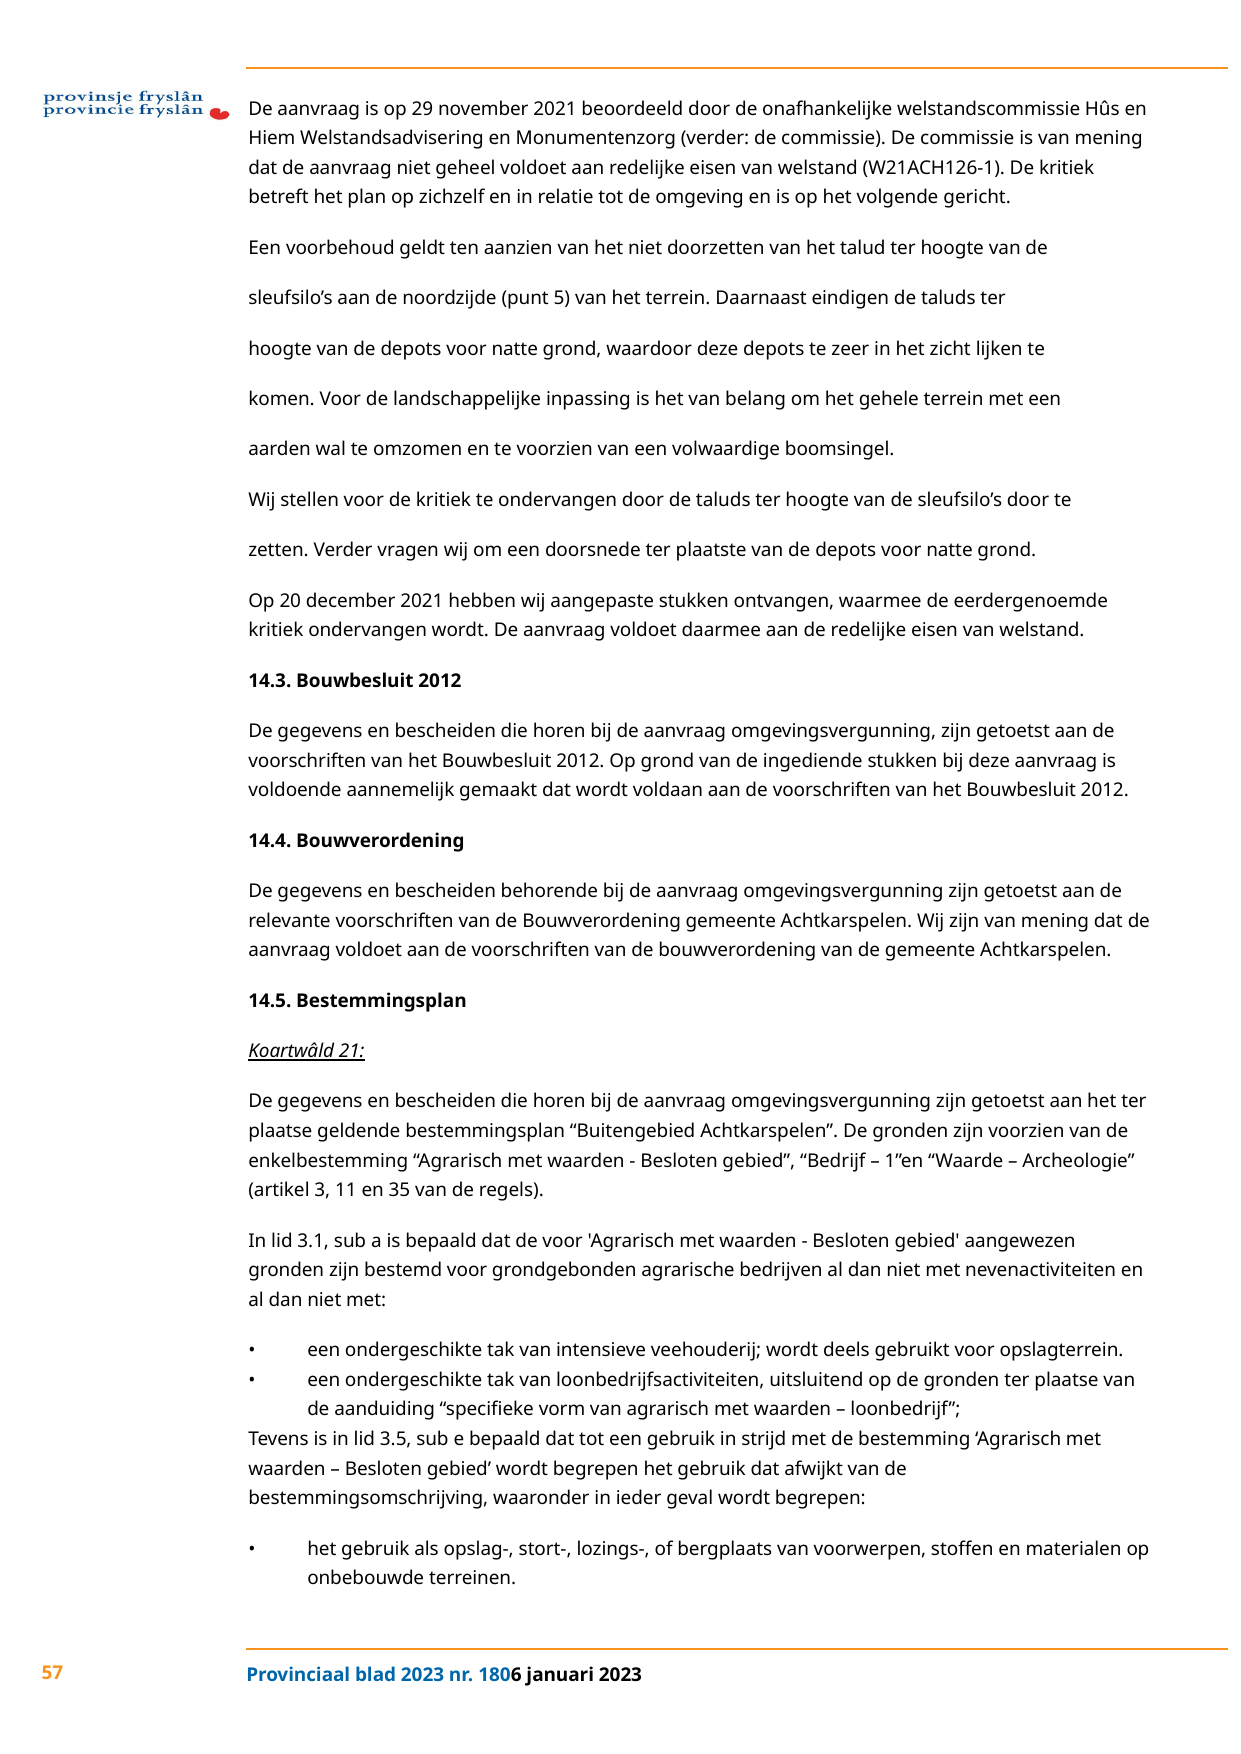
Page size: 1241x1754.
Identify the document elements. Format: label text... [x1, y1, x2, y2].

text 14.4. Bouwverordening [248, 827, 1152, 853]
text aarden wal te omzomen en te voorzien van een volwaardige boomsingel. [248, 436, 1152, 461]
list een ondergeschikte tak van loonbedrijfsactiviteiten, uitsluitend op de gronden ter plaatse van de aanduiding “specifieke vorm van agrarisch met waarden – loonbedrijf”; [248, 1366, 1152, 1421]
text Wij stellen voor de kritiek te ondervangen door de taluds ter hoogte van de sleufsilo’s door te [248, 486, 1152, 512]
text De gegevens en bescheiden die horen bij de aanvraag omgevingsvergunning zijn getoetst aan het ter plaatse geldende bestemmingsplan “Buitengebied Achtkarspelen”. De gronden zijn voorzien van de enkelbestemming “Agrarisch met waarden - Besloten gebied”, “Bedrijf – 1”en “Waarde – Archeologie” (artikel 3, 11 en 35 van de regels). [248, 1088, 1152, 1202]
list een ondergeschikte tak van intensieve veehouderij; wordt deels gebruikt voor opslagterrein. [248, 1336, 1152, 1362]
text In lid 3.1, sub a is bepaald dat de voor 'Agrarisch met waarden - Besloten gebied' aangewezen gronden zijn bestemd voor grondgebonden agrarische bedrijven al dan niet met nevenactiviteiten en al dan niet met: [248, 1227, 1152, 1312]
text sleufsilo’s aan de noordzijde (punt 5) van het terrein. Daarnaast eindigen de taluds ter [248, 284, 1152, 310]
text komen. Voor de landschappelijke inpassing is het van belang om het gehele terrein met een [248, 385, 1152, 411]
text De aanvraag is op 29 november 2021 beoordeeld door de onafhankelijke welstandscommissie Hûs en Hiem Welstandsadvisering en Monumentenzorg (verder: de commissie). De commissie is van mening dat de aanvraag niet geheel voldoet aan redelijke eisen van welstand (W21ACH126-1). De kritiek betreft het plan op zichzelf en in relatie tot de omgeving en is op het volgende gericht. [248, 95, 1152, 209]
text De gegevens en bescheiden behorende bij de aanvraag omgevingsvergunning zijn getoetst aan de relevante voorschriften van de Bouwverordening gemeente Achtkarspelen. Wij zijn van mening dat de aanvraag voldoet aan de voorschriften van de bouwverordening van de gemeente Achtkarspelen. [248, 877, 1152, 962]
text 14.5. Bestemmingsplan [248, 987, 1152, 1013]
list het gebruik als opslag-, stort-, lozings-, of bergplaats van voorwerpen, stoffen en materialen op onbebouwde terreinen. [248, 1535, 1152, 1590]
text De gegevens en bescheiden die horen bij de aanvraag omgevingsvergunning, zijn getoetst aan de voorschriften van het Bouwbesluit 2012. Op grond van de ingediende stukken bij deze aanvraag is voldoende aannemelijk gemaakt dat wordt voldaan aan de voorschriften van het Bouwbesluit 2012. [248, 717, 1152, 802]
text Koartwâld 21: [248, 1037, 1152, 1063]
picture [41, 47, 231, 172]
text Een voorbehoud geldt ten aanzien van het niet doorzetten van het talud ter hoogte van de [248, 234, 1152, 260]
text 14.3. Bouwbesluit 2012 [248, 667, 1152, 693]
text zetten. Verder vragen wij om een doorsnede ter plaatste van de depots voor natte grond. [248, 536, 1152, 562]
text Op 20 december 2021 hebben wij aangepaste stukken ontvangen, waarmee de eerdergenoemde kritiek ondervangen wordt. De aanvraag voldoet daarmee aan de redelijke eisen van welstand. [248, 587, 1152, 642]
text Tevens is in lid 3.5, sub e bepaald dat tot een gebruik in strijd met de bestemming ‘Agrarisch met waarden – Besloten gebied’ wordt begrepen het gebruik dat afwijkt van de bestemmingsomschrijving, waaronder in ieder geval wordt begrepen: [248, 1425, 1152, 1510]
text hoogte van de depots voor natte grond, waardoor deze depots te zeer in het zicht lijken te [248, 335, 1152, 361]
